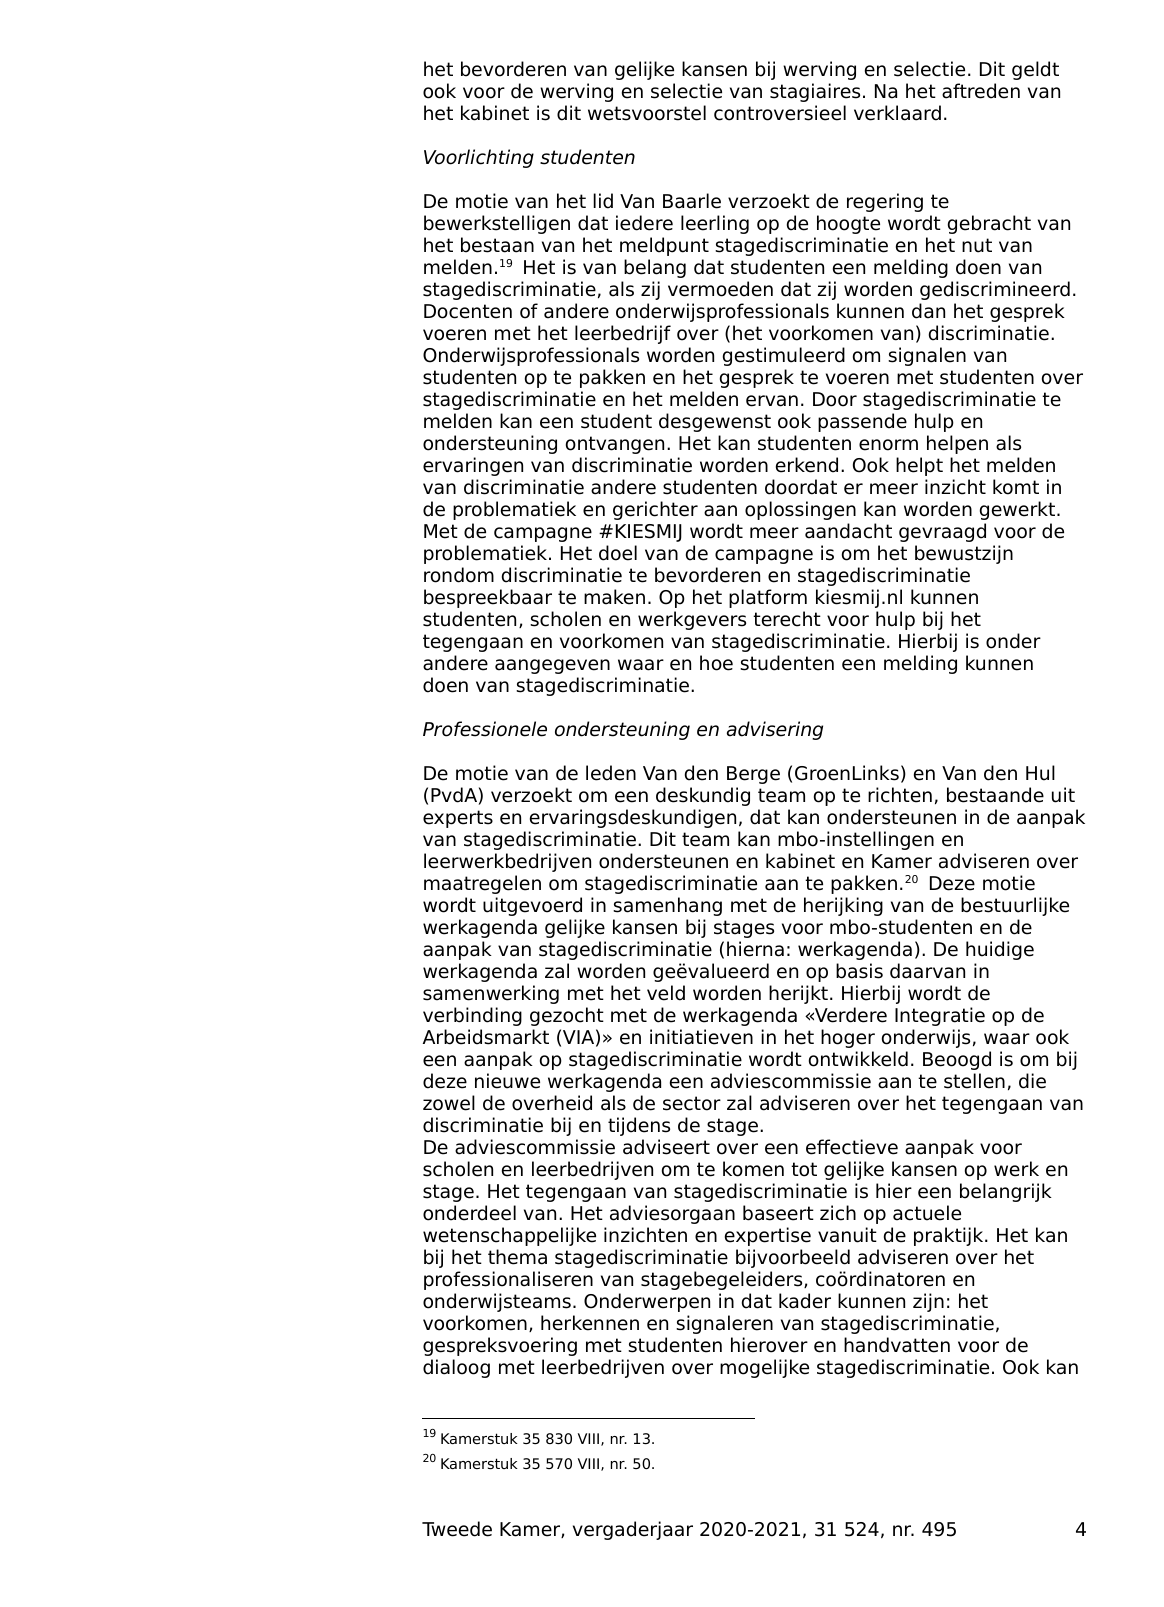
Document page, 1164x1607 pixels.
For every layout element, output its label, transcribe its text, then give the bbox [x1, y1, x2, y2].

text De adviescommissie adviseert over een effectieve aanpak voor scholen en leerbedrijven om te komen tot gelijke kansen op werk en stage. Het tegengaan van stagediscriminatie is hier een belangrijk onderdeel van. Het adviesorgaan baseert zich op actuele wetenschappelijke inzichten en expertise vanuit de praktijk. Het kan bij het thema stagediscriminatie bijvoorbeeld adviseren over het professionaliseren van stagebegeleiders, coördinatoren en onderwijsteams. Onderwerpen in dat kader kunnen zijn: het voorkomen, herkennen en signaleren van stagediscriminatie, gespreksvoering met studenten hierover en handvatten voor de dialoog met leerbedrijven over mogelijke stagediscriminatie. Ook kan [422, 1137, 1087, 1379]
text Kamerstuk 35 570 VIII, nr. 50. [422, 1452, 1087, 1474]
subtitle Voorlichting studenten [422, 147, 1087, 169]
text het bevorderen van gelijke kansen bij werving en selectie. Dit geldt ook voor de werving en selectie van stagiaires. Na het aftreden van het kabinet is dit wetsvoorstel controversieel verklaard. [422, 59, 1087, 125]
text Met de campagne #KIESMIJ wordt meer aandacht gevraagd voor de problematiek. Het doel van de campagne is om het bewustzijn rondom discriminatie te bevorderen en stagediscriminatie bespreekbaar te maken. Op het platform kiesmij.nl kunnen studenten, scholen en werkgevers terecht voor hulp bij het tegengaan en voorkomen van stagediscriminatie. Hierbij is onder andere aangegeven waar en hoe studenten een melding kunnen doen van stagediscriminatie. [422, 521, 1087, 697]
text De motie van de leden Van den Berge (GroenLinks) en Van den Hul (PvdA) verzoekt om een deskundig team op te richten, bestaande uit experts en ervaringsdeskundigen, dat kan ondersteunen in de aanpak van stagediscriminatie. Dit team kan mbo-instellingen en leerwerkbedrijven ondersteunen en kabinet en Kamer adviseren over maatregelen om stagediscriminatie aan te pakken. Deze motie wordt uitgevoerd in samenhang met de herijking van de bestuurlijke werkagenda gelijke kansen bij stages voor mbo-studenten en de aanpak van stagediscriminatie (hierna: werkagenda). De huidige werkagenda zal worden geëvalueerd en op basis daarvan in samenwerking met het veld worden herijkt. Hierbij wordt de verbinding gezocht met de werkagenda «Verdere Integratie op de Arbeidsmarkt (VIA)» en initiatieven in het hoger onderwijs, waar ook een aanpak op stagediscriminatie wordt ontwikkeld. Beoogd is om bij deze nieuwe werkagenda een adviescommissie aan te stellen, die zowel de overheid als de sector zal adviseren over het tegengaan van discriminatie bij en tijdens de stage. [422, 763, 1087, 1137]
text Kamerstuk 35 830 VIII, nr. 13. [422, 1427, 1087, 1449]
text De motie van het lid Van Baarle verzoekt de regering te bewerkstelligen dat iedere leerling op de hoogte wordt gebracht van het bestaan van het meldpunt stagediscriminatie en het nut van melden. Het is van belang dat studenten een melding doen van stagediscriminatie, als zij vermoeden dat zij worden gediscrimineerd. Docenten of andere onderwijsprofessionals kunnen dan het gesprek voeren met het leerbedrijf over (het voorkomen van) discriminatie. Onderwijsprofessionals worden gestimuleerd om signalen van studenten op te pakken en het gesprek te voeren met studenten over stagediscriminatie en het melden ervan. Door stagediscriminatie te melden kan een student desgewenst ook passende hulp en ondersteuning ontvangen. Het kan studenten enorm helpen als ervaringen van discriminatie worden erkend. Ook helpt het melden van discriminatie andere studenten doordat er meer inzicht komt in de problematiek en gerichter aan oplossingen kan worden gewerkt. [422, 191, 1087, 521]
subtitle Professionele ondersteuning en advisering [422, 719, 1087, 741]
